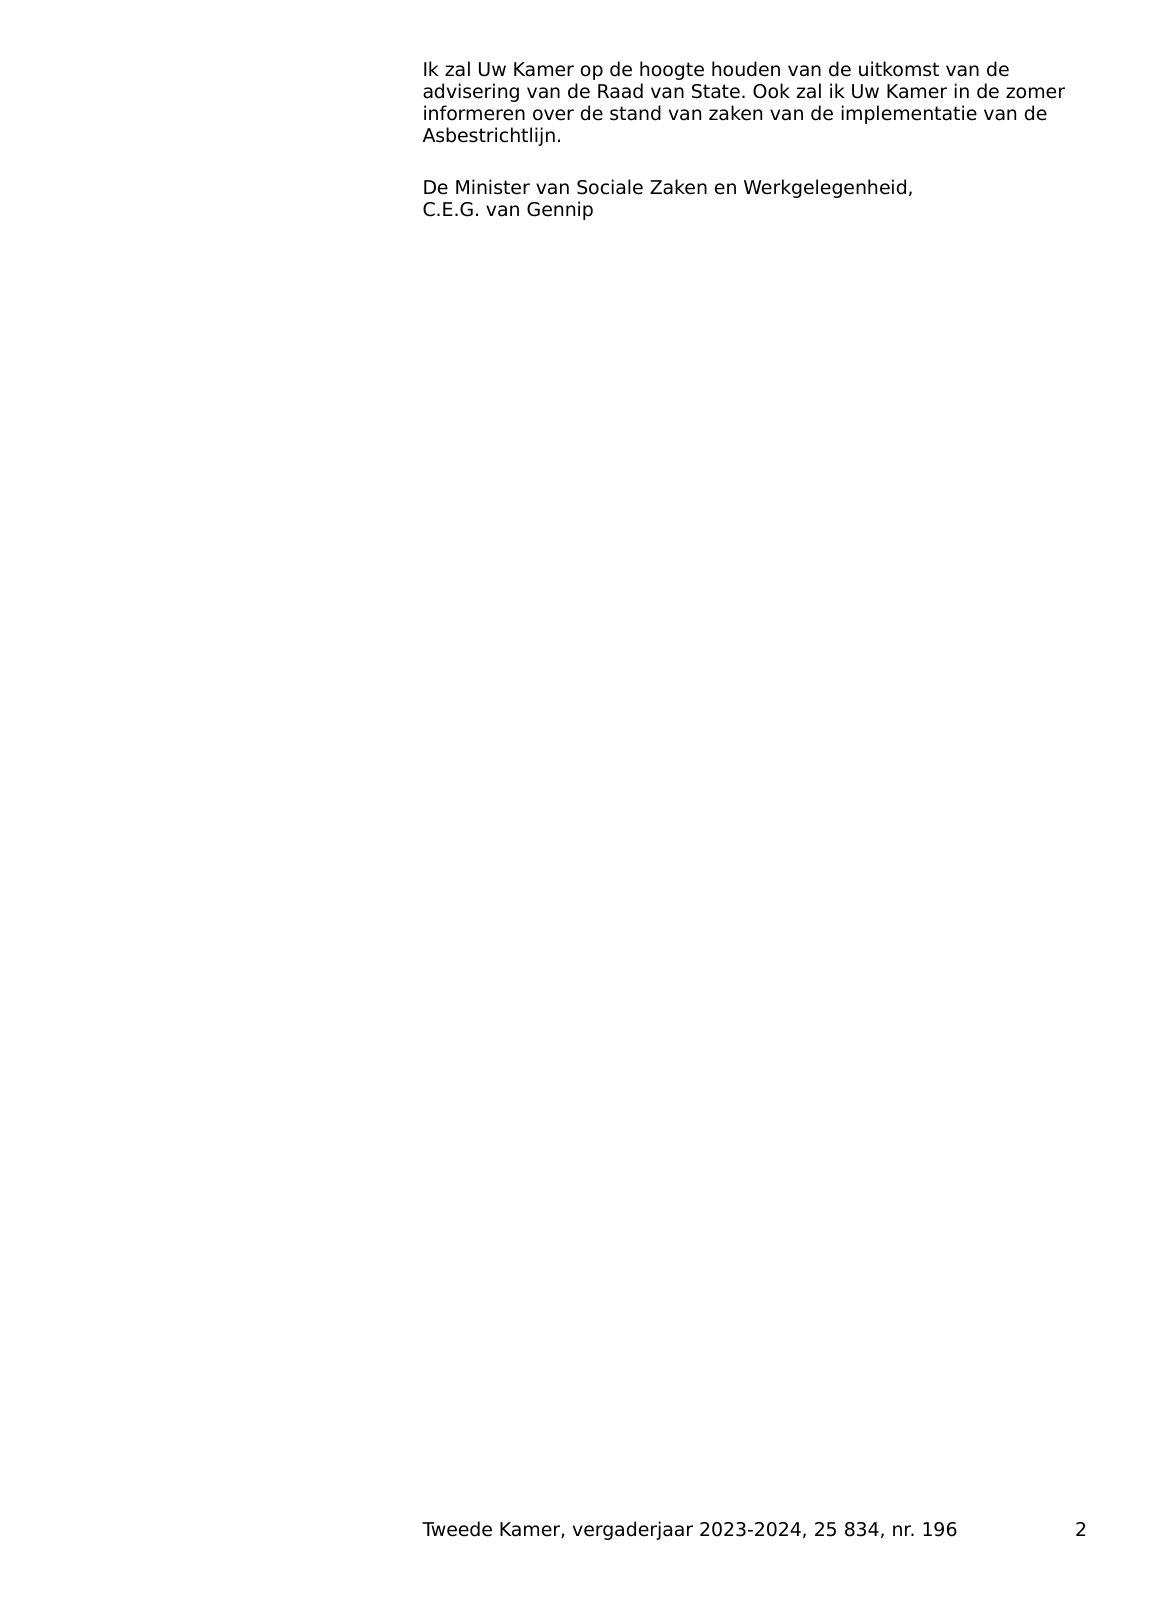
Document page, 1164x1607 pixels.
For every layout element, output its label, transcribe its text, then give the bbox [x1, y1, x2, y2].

text De Minister van Sociale Zaken en Werkgelegenheid, C.E.G. van Gennip [422, 177, 1087, 221]
text Ik zal Uw Kamer op de hoogte houden van de uitkomst van de advisering van de Raad van State. Ook zal ik Uw Kamer in de zomer informeren over de stand van zaken van de implementatie van de Asbestrichtlijn. [422, 59, 1087, 147]
